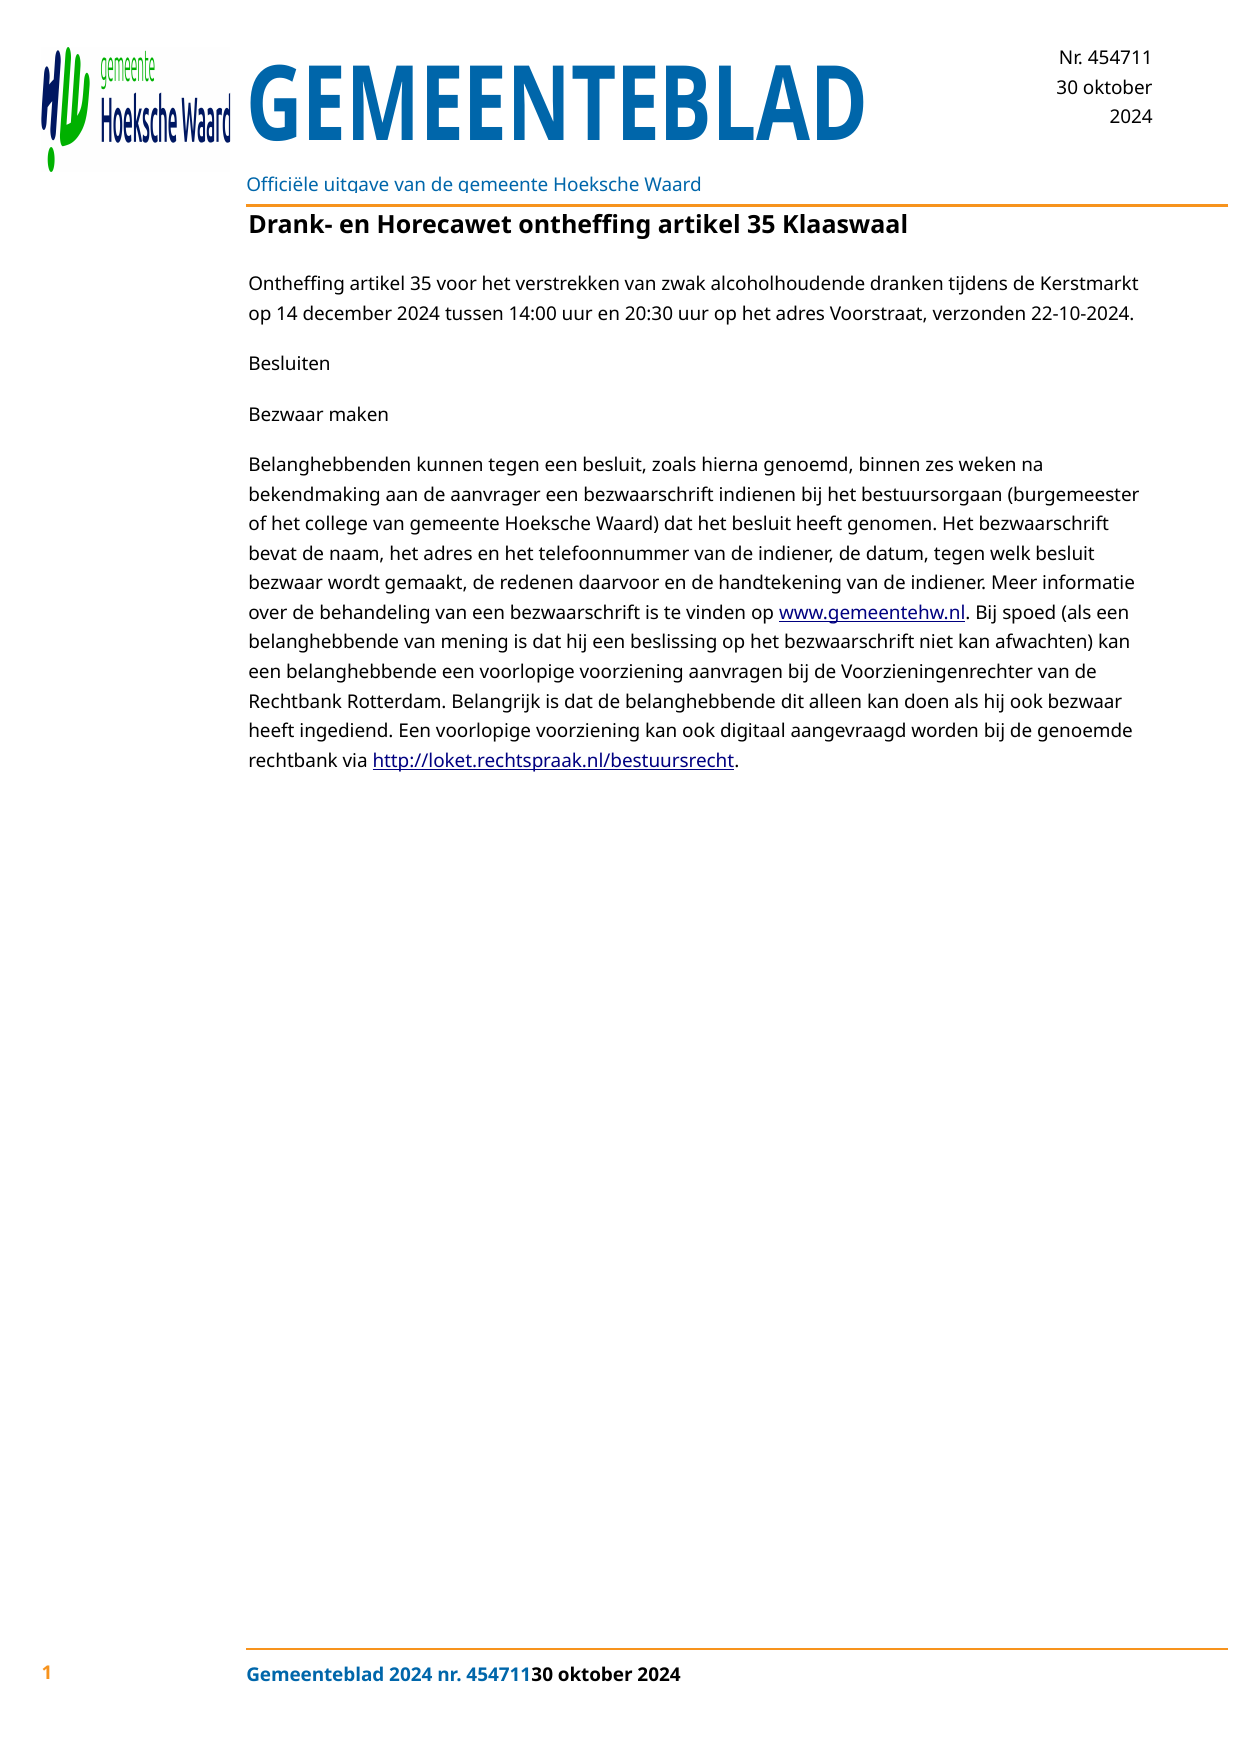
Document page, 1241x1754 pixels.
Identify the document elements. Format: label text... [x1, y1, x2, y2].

text Drank- en Horecawet ontheffing artikel 35 Klaaswaal [248, 207, 1152, 241]
text Bezwaar maken [248, 401, 1152, 426]
text Besluiten [248, 350, 1152, 376]
text Ontheffing artikel 35 voor het verstrekken van zwak alcoholhoudende dranken tijdens de Kerstmarkt op 14 december 2024 tussen 14:00 uur en 20:30 uur op het adres Voorstraat, verzonden 22-10-2024. [248, 270, 1152, 326]
text Belanghebbenden kunnen tegen een besluit, zoals hierna genoemd, binnen zes weken na bekendmaking aan de aanvrager een bezwaarschrift indienen bij het bestuursorgaan (burgemeester of het college van gemeente Hoeksche Waard) dat het besluit heeft genomen. Het bezwaarschrift bevat de naam, het adres en het telefoonnummer van de indiener, de datum, tegen welk besluit bezwaar wordt gemaakt, de redenen daarvoor en de handtekening van de indiener. Meer informatie over de behandeling van een bezwaarschrift is te vinden op www.gemeentehw.nl. Bij spoed (als een belanghebbende van mening is dat hij een beslissing op het bezwaarschrift niet kan afwachten) kan een belanghebbende een voorlopige voorziening aanvragen bij de Voorzieningenrechter van de Rechtbank Rotterdam. Belangrijk is dat de belanghebbende dit alleen kan doen als hij ook bezwaar heeft ingediend. Een voorlopige voorziening kan ook digitaal aangevraagd worden bij de genoemde rechtbank via http://loket.rechtspraak.nl/bestuursrecht. [248, 451, 1152, 773]
picture [41, 47, 231, 172]
